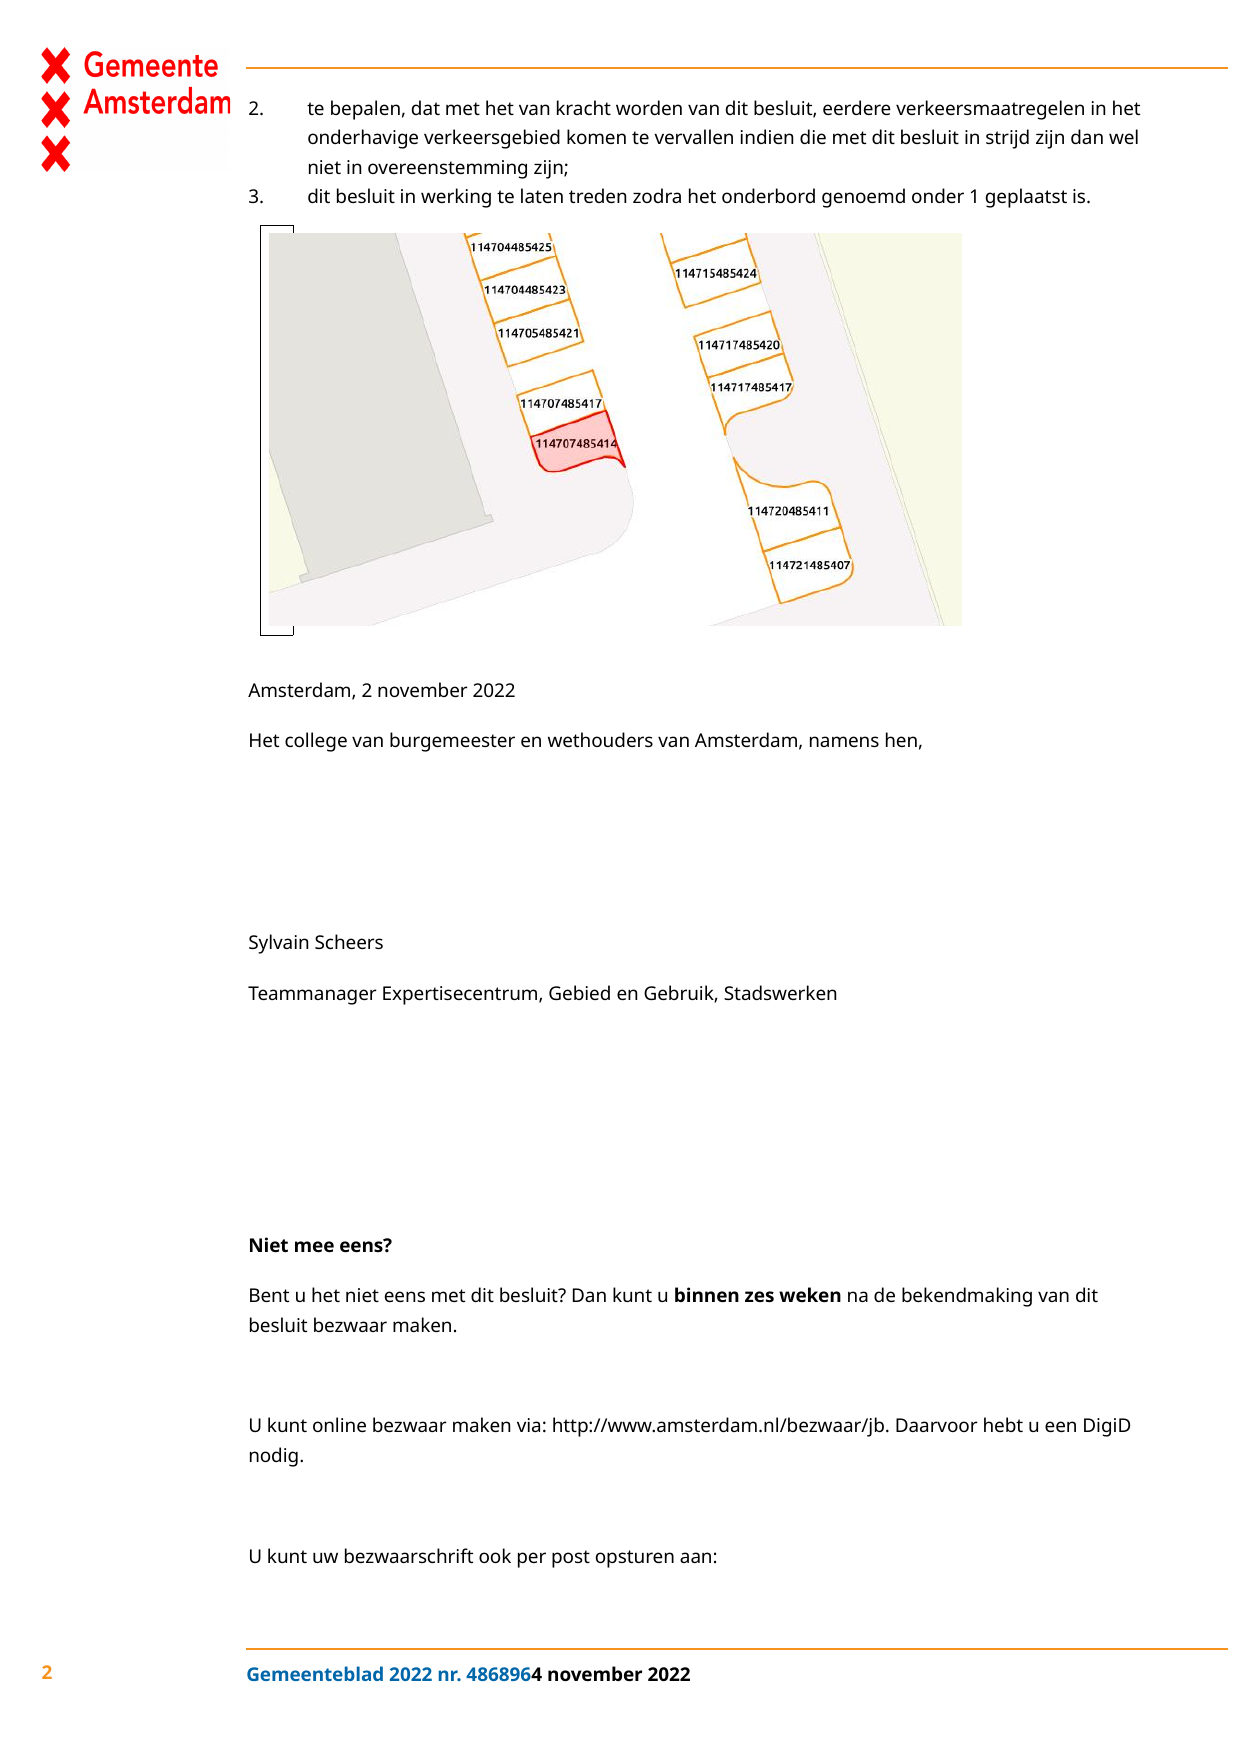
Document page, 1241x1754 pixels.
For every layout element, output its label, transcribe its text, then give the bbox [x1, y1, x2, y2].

list te bepalen, dat met het van kracht worden van dit besluit, eerdere verkeersmaatregelen in het onderhavige verkeersgebied komen te vervallen indien die met dit besluit in strijd zijn dan wel niet in overeenstemming zijn; [248, 95, 1152, 180]
text Amsterdam, 2 november 2022 [248, 677, 1152, 703]
text U kunt online bezwaar maken via: http://www.amsterdam.nl/bezwaar/jb. Daarvoor hebt u een DigiD nodig. [248, 1413, 1152, 1468]
text U kunt uw bezwaarschrift ook per post opsturen aan: [248, 1543, 1152, 1569]
picture [268, 233, 963, 626]
text Teammanager Expertisecentrum, Gebied en Gebruik, Stadswerken [248, 980, 1152, 1005]
list dit besluit in werking te laten treden zodra het onderbord genoemd onder 1 geplaatst is. [248, 183, 1152, 209]
text Sylvain Scheers [248, 929, 1152, 955]
picture [41, 47, 231, 172]
text Niet mee eens? [248, 1232, 1152, 1257]
text Het college van burgemeester en wethouders van Amsterdam, namens hen, [248, 728, 1152, 753]
text Bent u het niet eens met dit besluit? Dan kunt u binnen zes weken na de bekendmaking van dit besluit bezwaar maken. [248, 1282, 1152, 1337]
